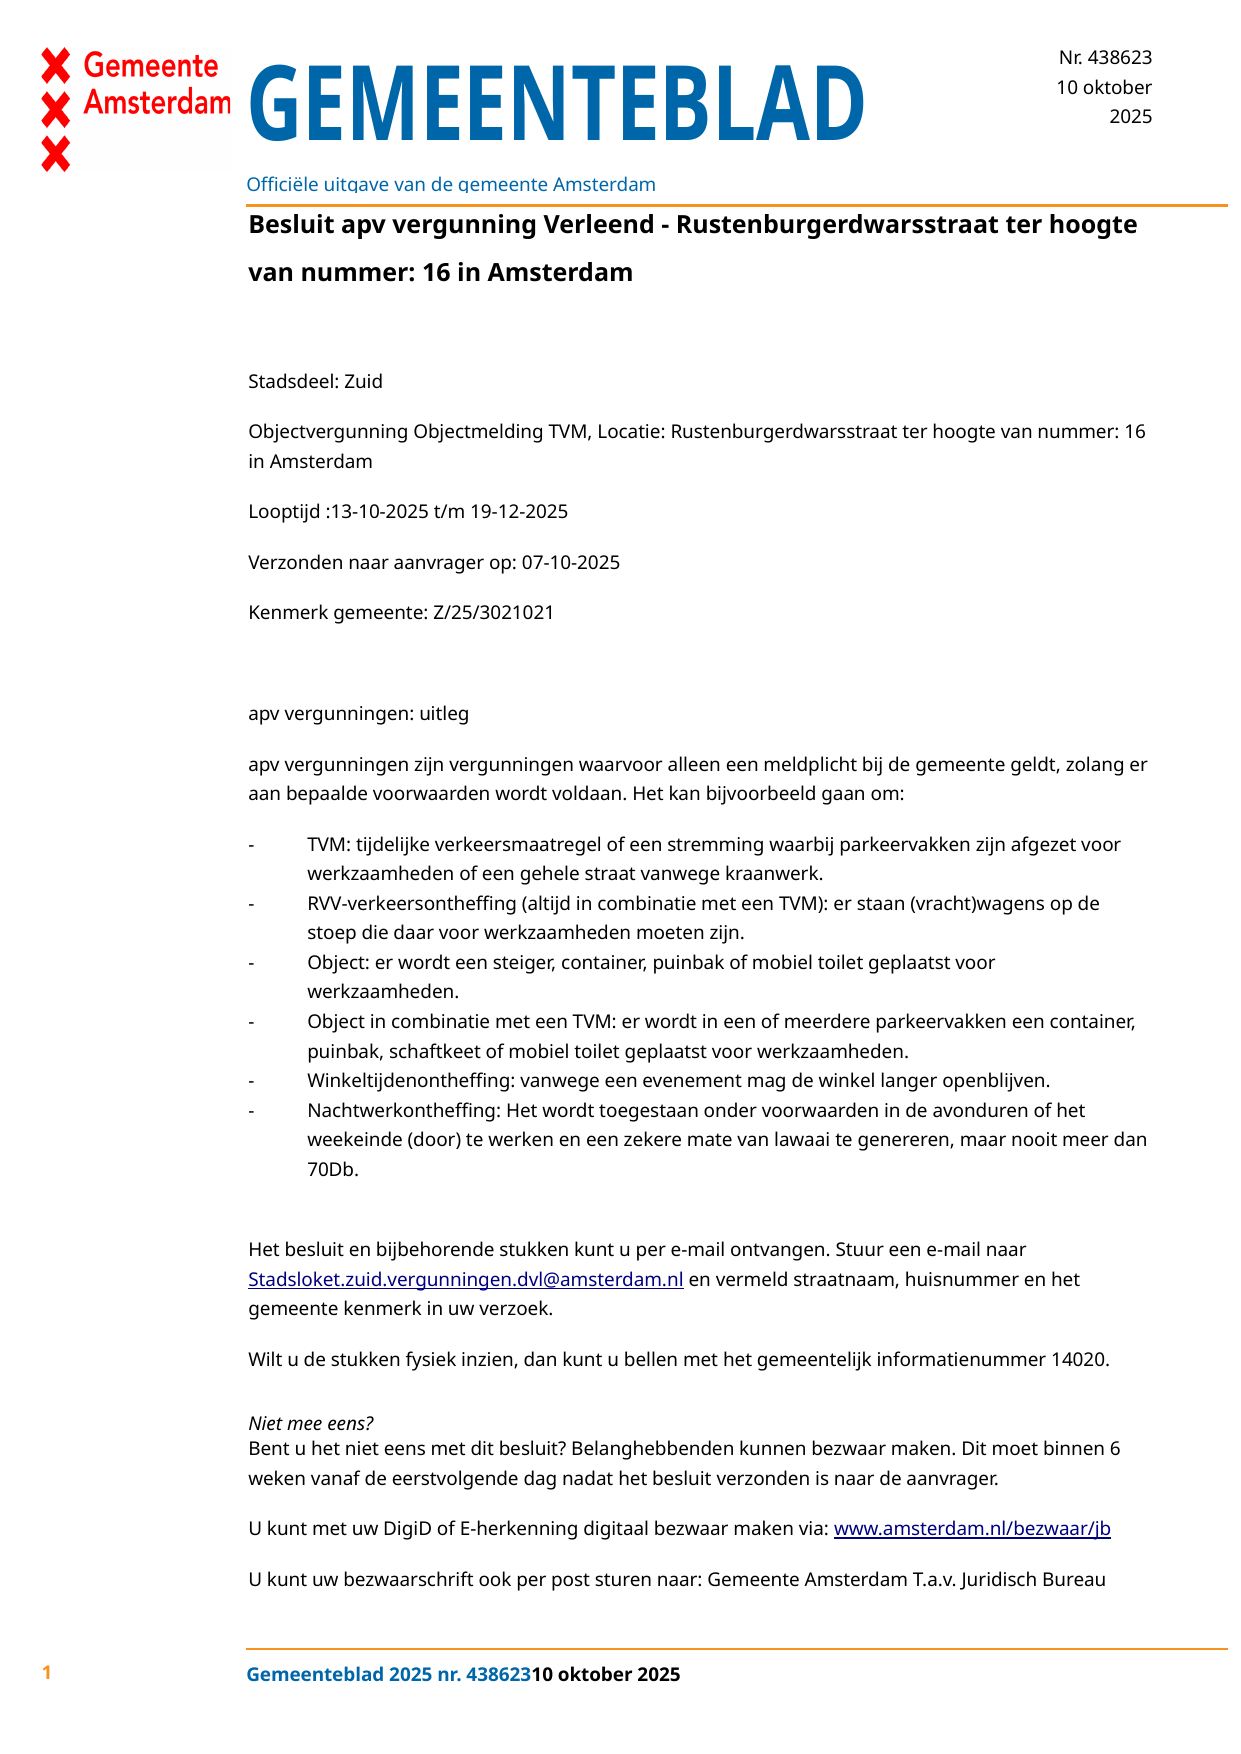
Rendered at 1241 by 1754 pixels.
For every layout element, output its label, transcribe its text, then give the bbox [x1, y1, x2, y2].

list Winkeltijdenontheffing: vanwege een evenement mag de winkel langer openblijven. [248, 1067, 1152, 1093]
text Besluit apv vergunning Verleend - Rustenburgerdwarsstraat ter hoogte van nummer: 16 in Amsterdam [248, 207, 1152, 288]
text Verzonden naar aanvrager op: 07-10-2025 [248, 549, 1152, 575]
text Objectvergunning Objectmelding TVM, Locatie: Rustenburgerdwarsstraat ter hoogte van nummer: 16 in Amsterdam [248, 419, 1152, 474]
text Looptijd :13-10-2025 t/m 19-12-2025 [248, 499, 1152, 524]
text Kenmerk gemeente: Z/25/3021021 [248, 599, 1152, 625]
text apv vergunningen: uitleg [248, 700, 1152, 726]
list RVV-verkeersontheffing (altijd in combinatie met een TVM): er staan (vracht)wagens op de stoep die daar voor werkzaamheden moeten zijn. [248, 890, 1152, 945]
list Object: er wordt een steiger, container, puinbak of mobiel toilet geplaatst voor werkzaamheden. [248, 949, 1152, 1004]
text U kunt uw bezwaarschrift ook per post sturen naar: Gemeente Amsterdam T.a.v. Juridisch Bureau [248, 1566, 1152, 1592]
text Wilt u de stukken fysiek inzien, dan kunt u bellen met het gemeentelijk informatienummer 14020. [248, 1346, 1152, 1372]
text Niet mee eens? [248, 1410, 1152, 1436]
list Object in combinatie met een TVM: er wordt in een of meerdere parkeervakken een container, puinbak, schaftkeet of mobiel toilet geplaatst voor werkzaamheden. [248, 1008, 1152, 1064]
text Bent u het niet eens met dit besluit? Belanghebbenden kunnen bezwaar maken. Dit moet binnen 6 weken vanaf de eerstvolgende dag nadat het besluit verzonden is naar de aanvrager. [248, 1436, 1152, 1491]
picture [41, 47, 231, 172]
list TVM: tijdelijke verkeersmaatregel of een stremming waarbij parkeervakken zijn afgezet voor werkzaamheden of een gehele straat vanwege kraanwerk. [248, 831, 1152, 886]
text Stadsdeel: Zuid [248, 368, 1152, 394]
list Nachtwerkontheffing: Het wordt toegestaan onder voorwaarden in de avonduren of het weekeinde (door) te werken en een zekere mate van lawaai te genereren, maar nooit meer dan 70Db. [248, 1097, 1152, 1182]
text apv vergunningen zijn vergunningen waarvoor alleen een meldplicht bij de gemeente geldt, zolang er aan bepaalde voorwaarden wordt voldaan. Het kan bijvoorbeeld gaan om: [248, 751, 1152, 806]
text Het besluit en bijbehorende stukken kunt u per e-mail ontvangen. Stuur een e-mail naar Stadsloket.zuid.vergunningen.dvl@amsterdam.nl en vermeld straatnaam, huisnummer en het gemeente kenmerk in uw verzoek. [248, 1236, 1152, 1321]
text U kunt met uw DigiD of E-herkenning digitaal bezwaar maken via: www.amsterdam.nl/bezwaar/jb [248, 1516, 1152, 1541]
